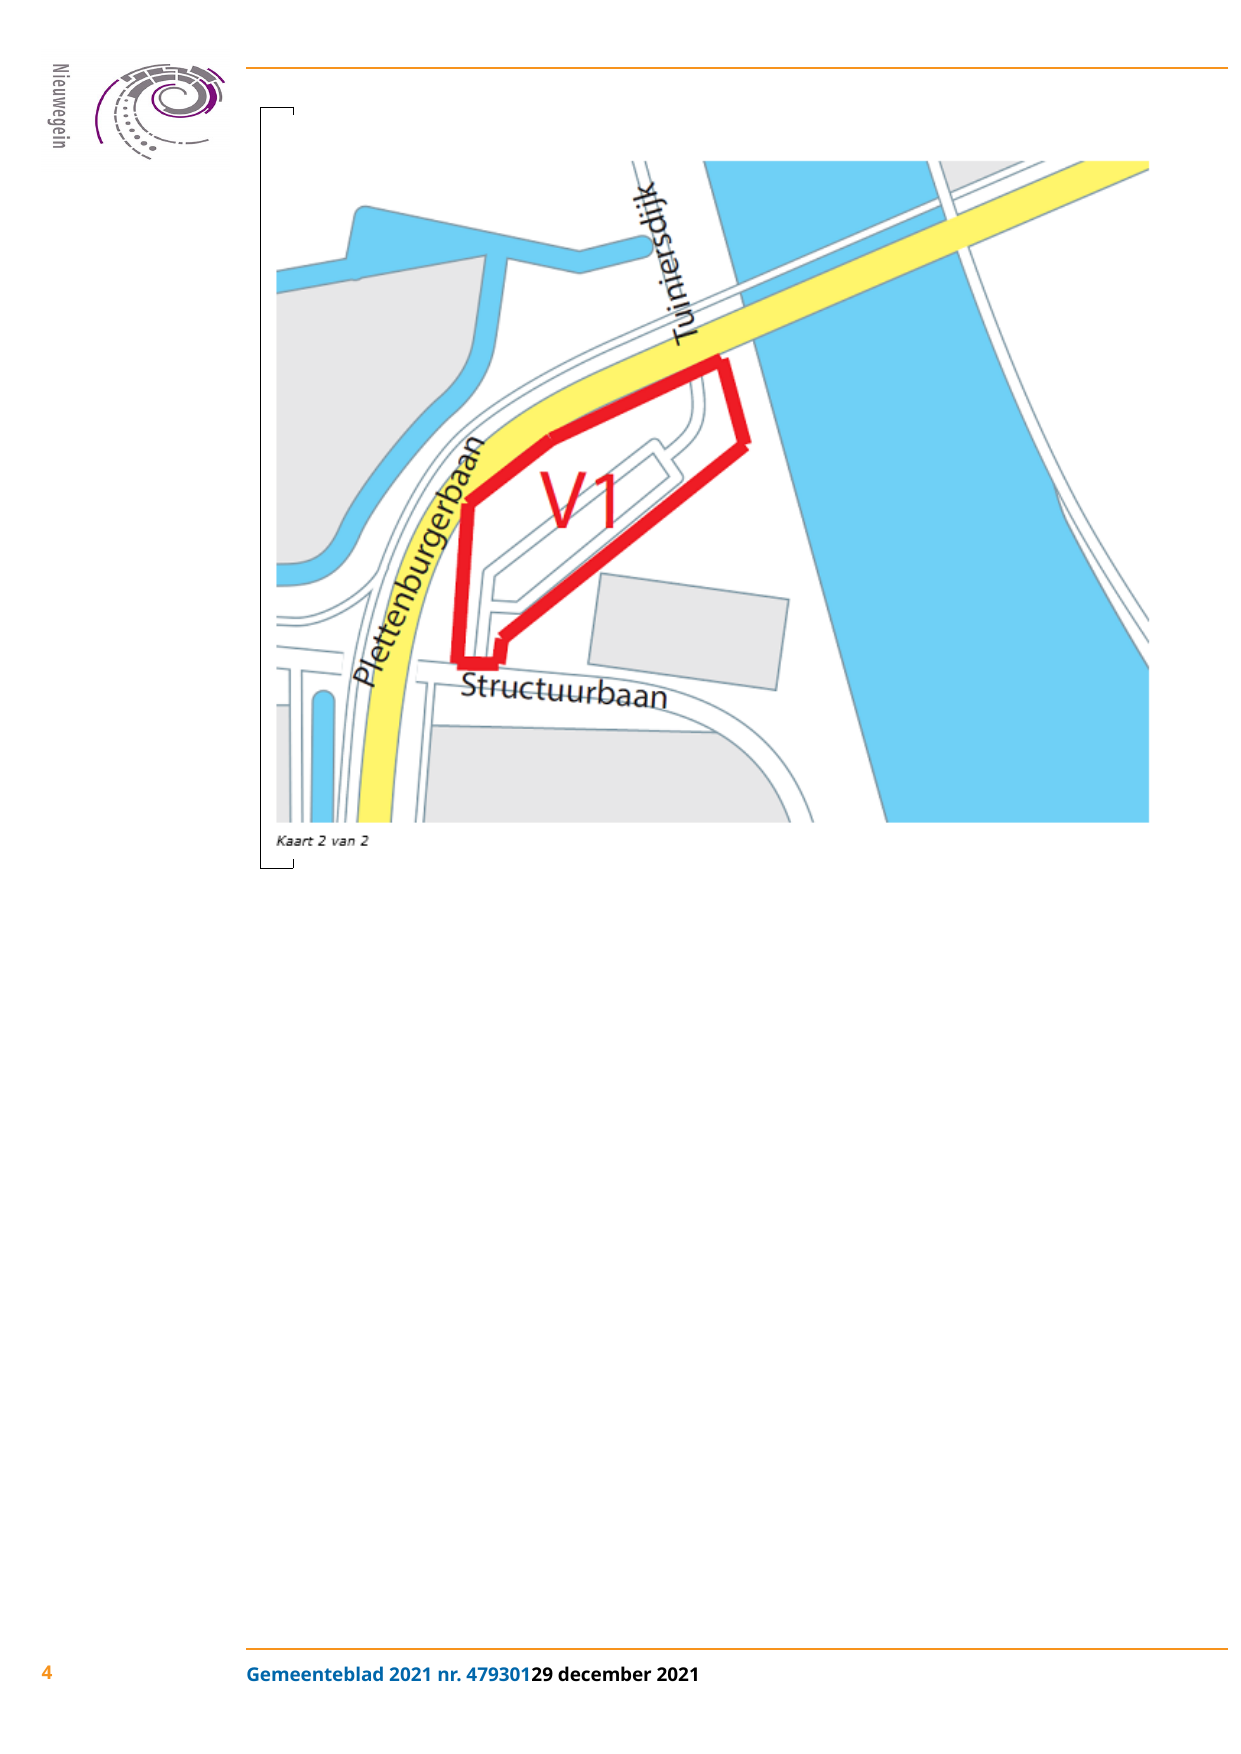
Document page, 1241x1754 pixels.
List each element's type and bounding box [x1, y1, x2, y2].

picture [268, 115, 1155, 859]
picture [41, 47, 231, 172]
